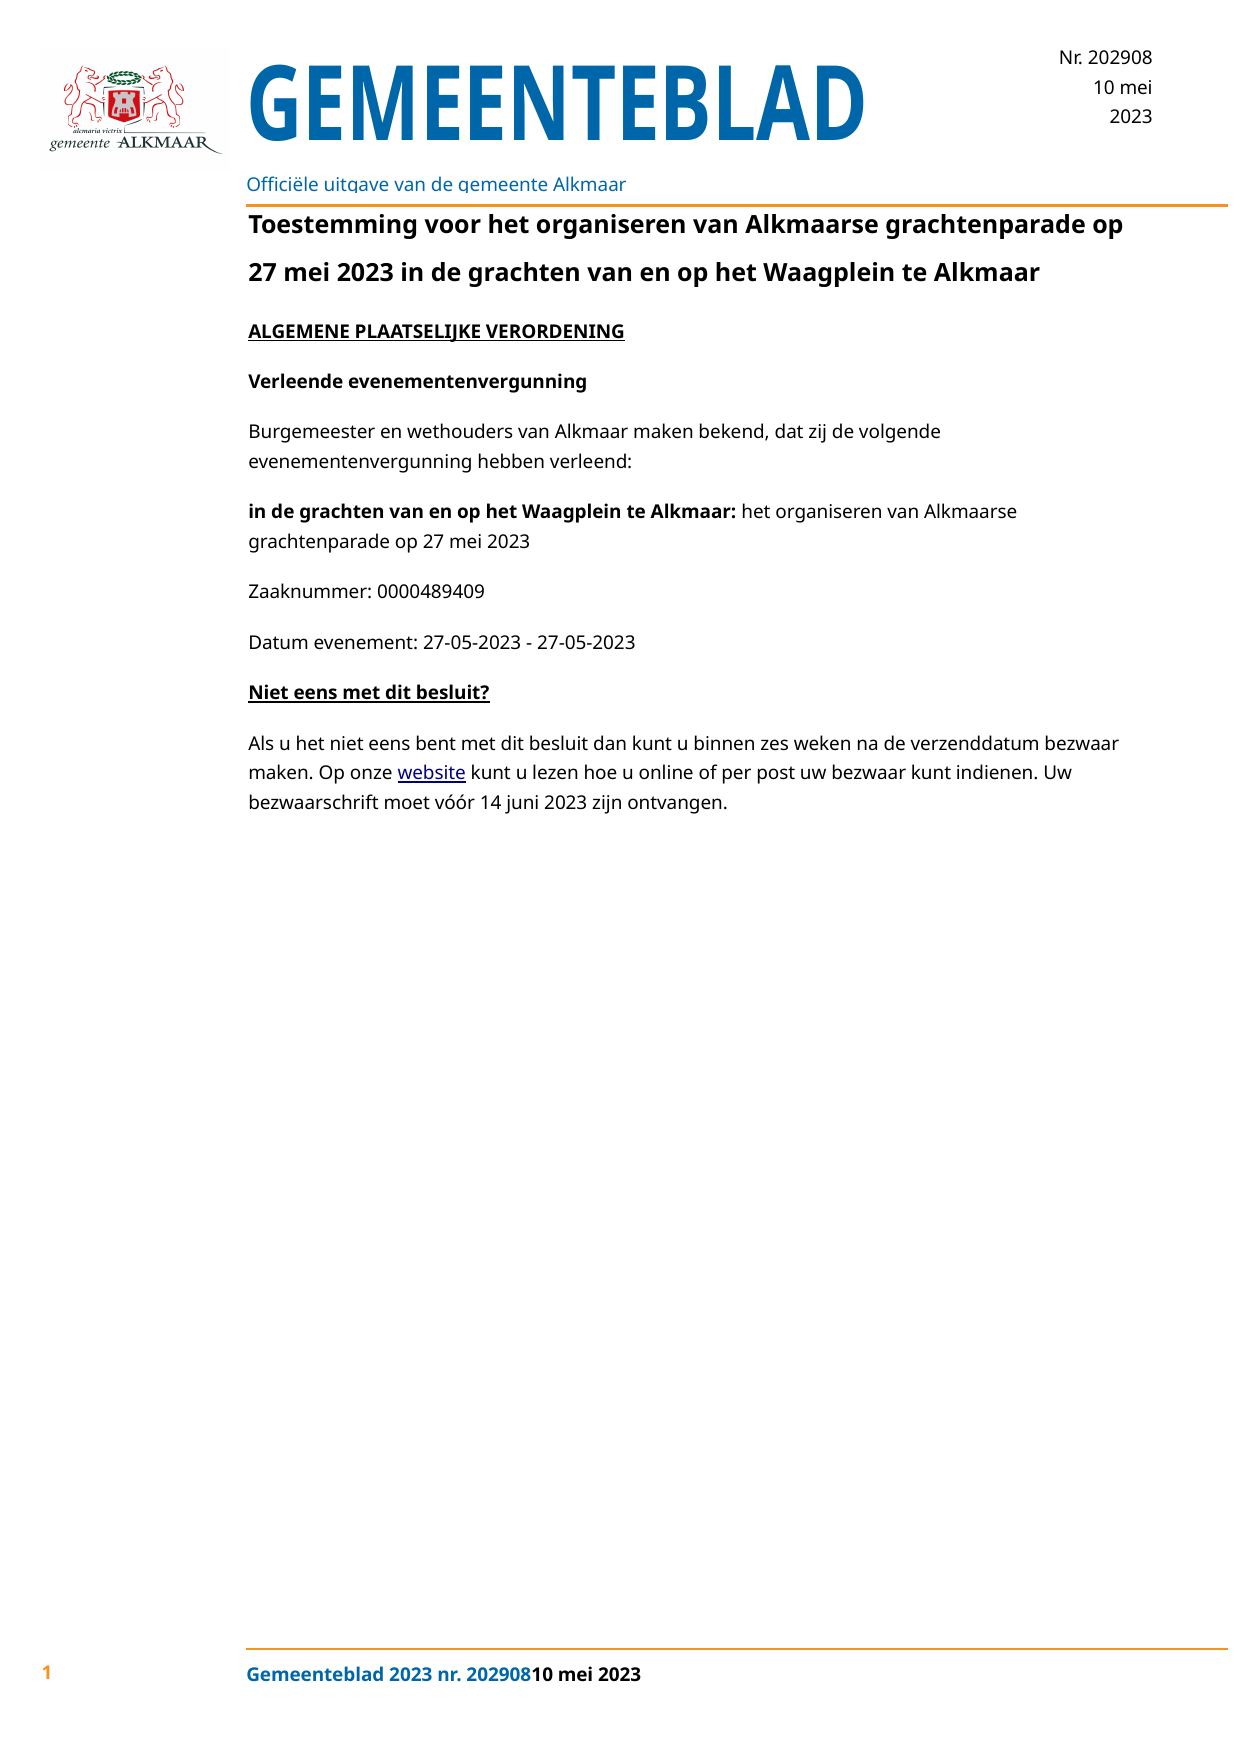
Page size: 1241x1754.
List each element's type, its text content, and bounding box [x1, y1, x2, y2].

text Burgemeester en wethouders van Alkmaar maken bekend, dat zij de volgende evenementenvergunning hebben verleend: [248, 419, 1152, 474]
picture [41, 47, 231, 172]
text ALGEMENE PLAATSELIJKE VERORDENING [248, 318, 1152, 344]
text Verleende evenementenvergunning [248, 368, 1152, 394]
text Datum evenement: 27-05-2023 - 27-05-2023 [248, 629, 1152, 655]
text Als u het niet eens bent met dit besluit dan kunt u binnen zes weken na de verzenddatum bezwaar maken. Op onze website kunt u lezen hoe u online of per post uw bezwaar kunt indienen. Uw bezwaarschrift moet vóór 14 juni 2023 zijn ontvangen. [248, 730, 1152, 815]
text Niet eens met dit besluit? [248, 679, 1152, 705]
text Toestemming voor het organiseren van Alkmaarse grachtenparade op 27 mei 2023 in de grachten van en op het Waagplein te Alkmaar [248, 207, 1152, 288]
text Zaaknummer: 0000489409 [248, 579, 1152, 604]
text in de grachten van en op het Waagplein te Alkmaar: het organiseren van Alkmaarse grachtenparade op 27 mei 2023 [248, 499, 1152, 554]
